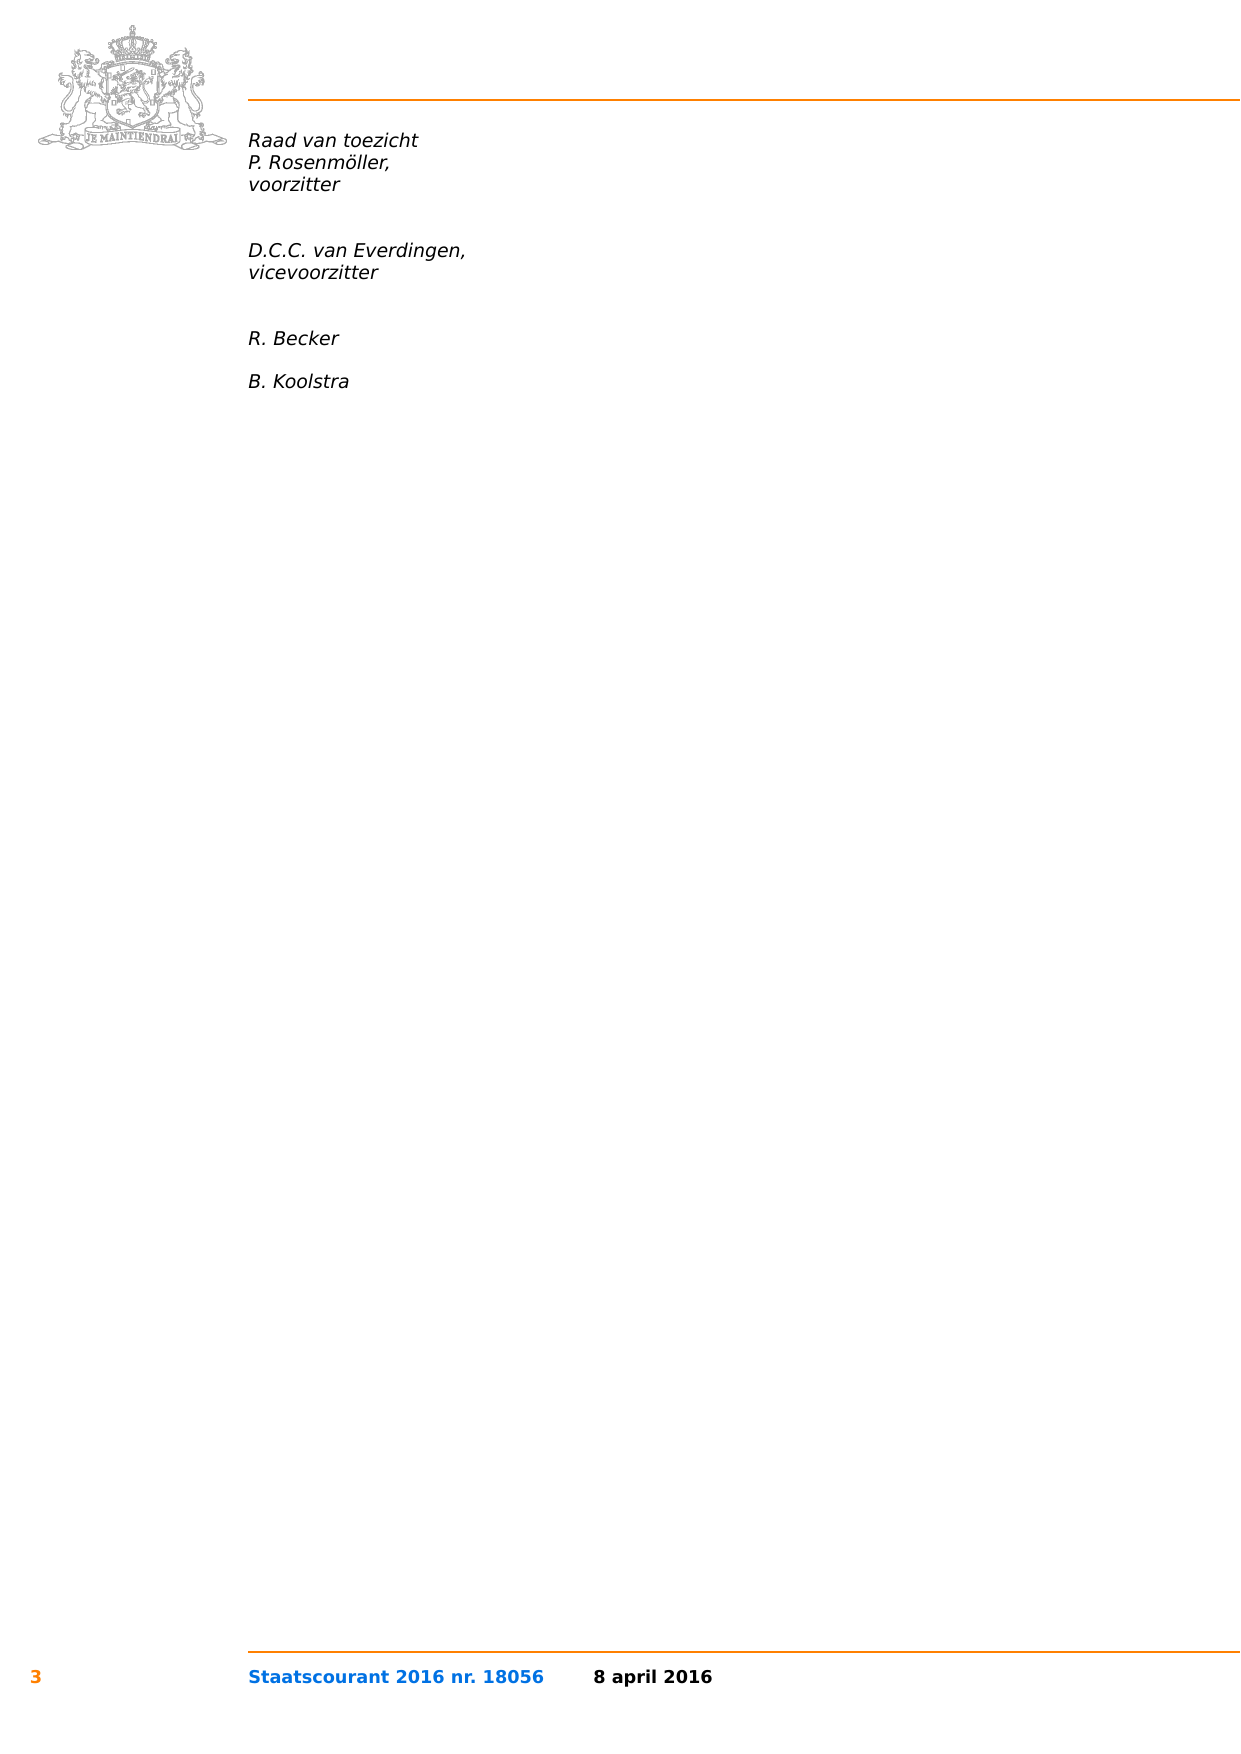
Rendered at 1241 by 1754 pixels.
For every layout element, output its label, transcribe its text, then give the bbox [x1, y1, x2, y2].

picture [38, 25, 227, 150]
text D.C.C. van Everdingen, vicevoorzitter [248, 218, 1163, 284]
text Raad van toezicht P. Rosenmöller, voorzitter [248, 130, 1163, 196]
text R. Becker B. Koolstra [248, 306, 1163, 393]
